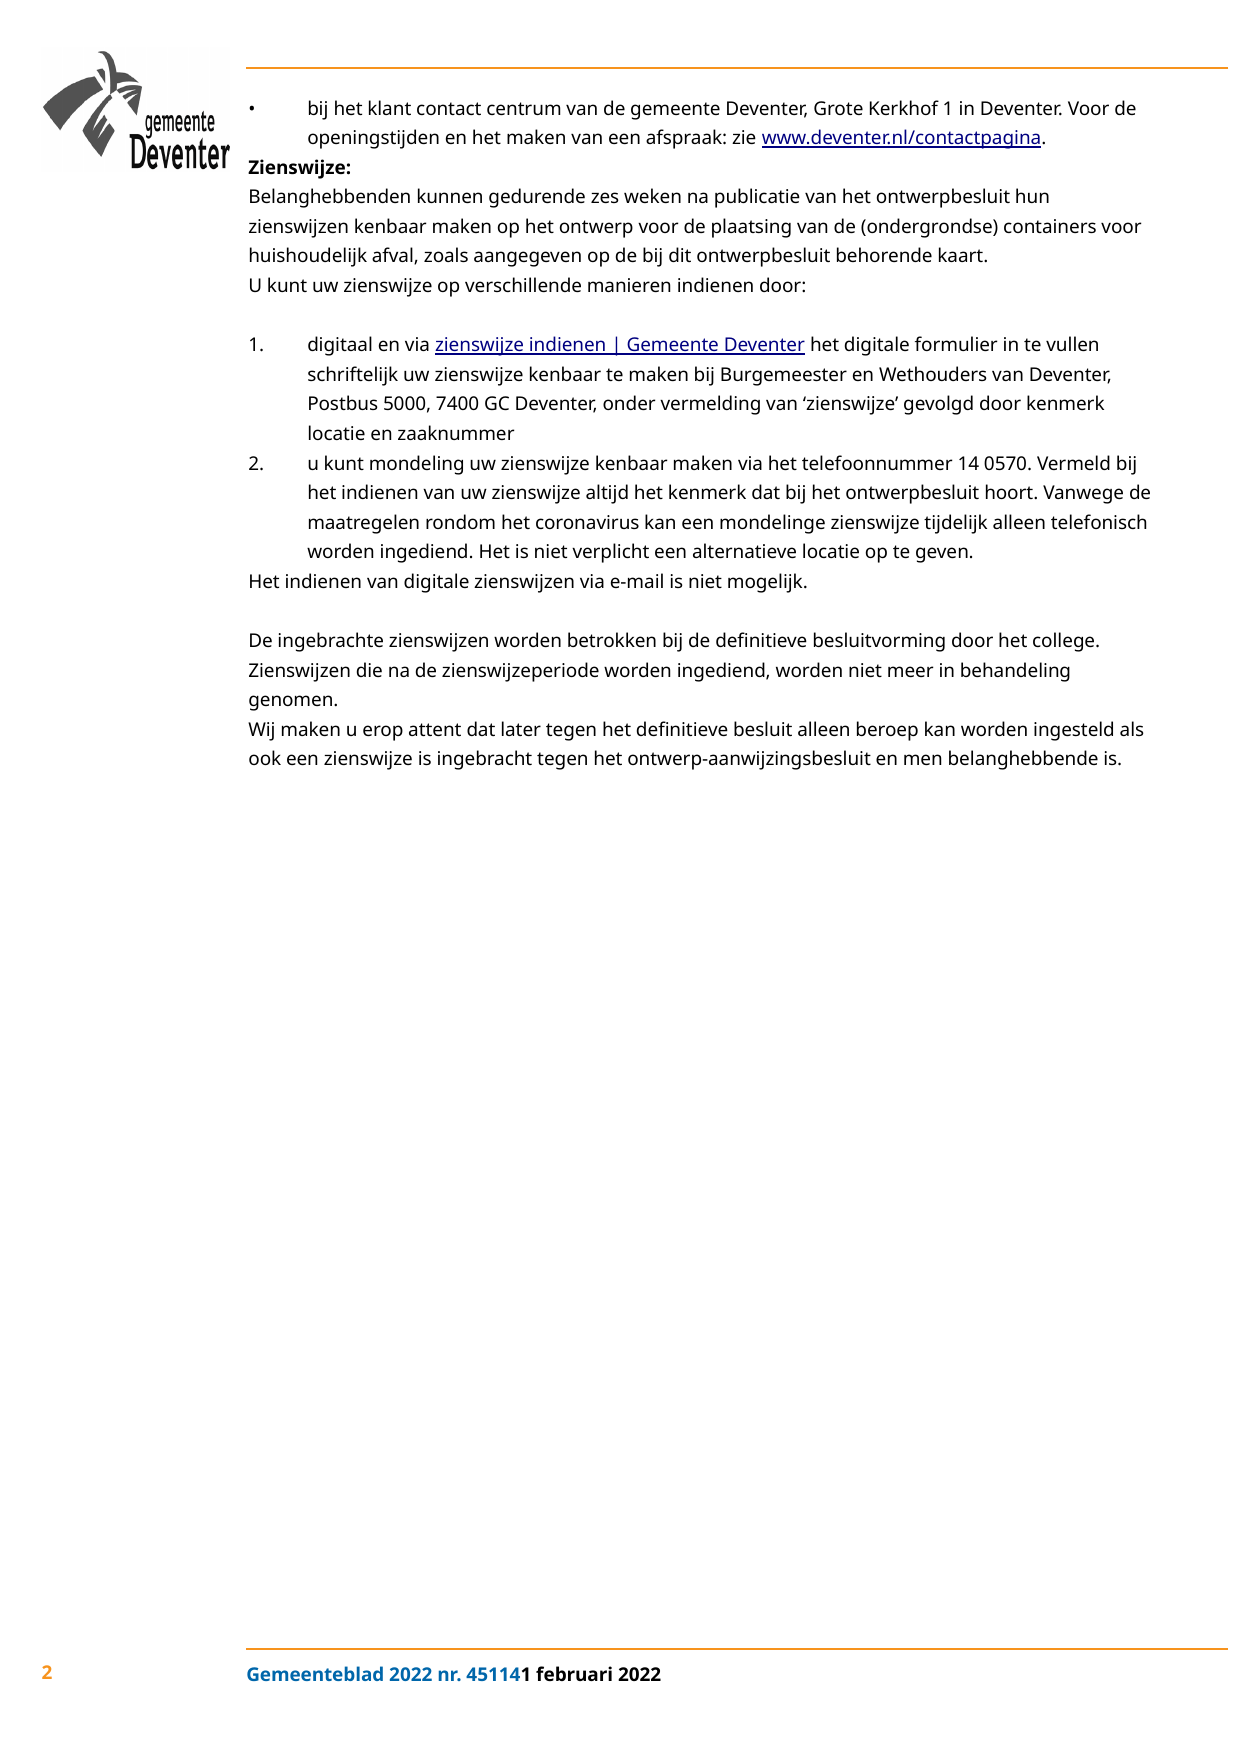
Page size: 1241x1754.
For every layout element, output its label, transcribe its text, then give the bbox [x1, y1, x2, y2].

text Belanghebbenden kunnen gedurende zes weken na publicatie van het ontwerpbesluit hun zienswijzen kenbaar maken op het ontwerp voor de plaatsing van de (ondergrondse) containers voor huishoudelijk afval, zoals aangegeven op de bij dit ontwerpbesluit behorende kaart. [248, 183, 1152, 268]
text Wij maken u erop attent dat later tegen het definitieve besluit alleen beroep kan worden ingesteld als ook een zienswijze is ingebracht tegen het ontwerp-aanwijzingsbesluit en men belanghebbende is. [248, 716, 1152, 771]
text De ingebrachte zienswijzen worden betrokken bij de definitieve besluitvorming door het college. [248, 627, 1152, 653]
list u kunt mondeling uw zienswijze kenbaar maken via het telefoonnummer 14 0570. Vermeld bij het indienen van uw zienswijze altijd het kenmerk dat bij het ontwerpbesluit hoort. Vanwege de maatregelen rondom het coronavirus kan een mondelinge zienswijze tijdelijk alleen telefonisch worden ingediend. Het is niet verplicht een alternatieve locatie op te geven. [248, 450, 1152, 564]
list bij het klant contact centrum van de gemeente Deventer, Grote Kerkhof 1 in Deventer. Voor de openingstijden en het maken van een afspraak: zie www.deventer.nl/contactpagina. [248, 95, 1152, 150]
picture [41, 47, 231, 172]
text Zienswijze: [248, 154, 1152, 180]
text Het indienen van digitale zienswijzen via e-mail is niet mogelijk. [248, 568, 1152, 594]
text Zienswijzen die na de zienswijzeperiode worden ingediend, worden niet meer in behandeling genomen. [248, 657, 1152, 712]
list digitaal en via zienswijze indienen | Gemeente Deventer het digitale formulier in te vullen schriftelijk uw zienswijze kenbaar te maken bij Burgemeester en Wethouders van Deventer, Postbus 5000, 7400 GC Deventer, onder vermelding van ‘zienswijze’ gevolgd door kenmerk locatie en zaaknummer [248, 331, 1152, 446]
text U kunt uw zienswijze op verschillende manieren indienen door: [248, 272, 1152, 298]
